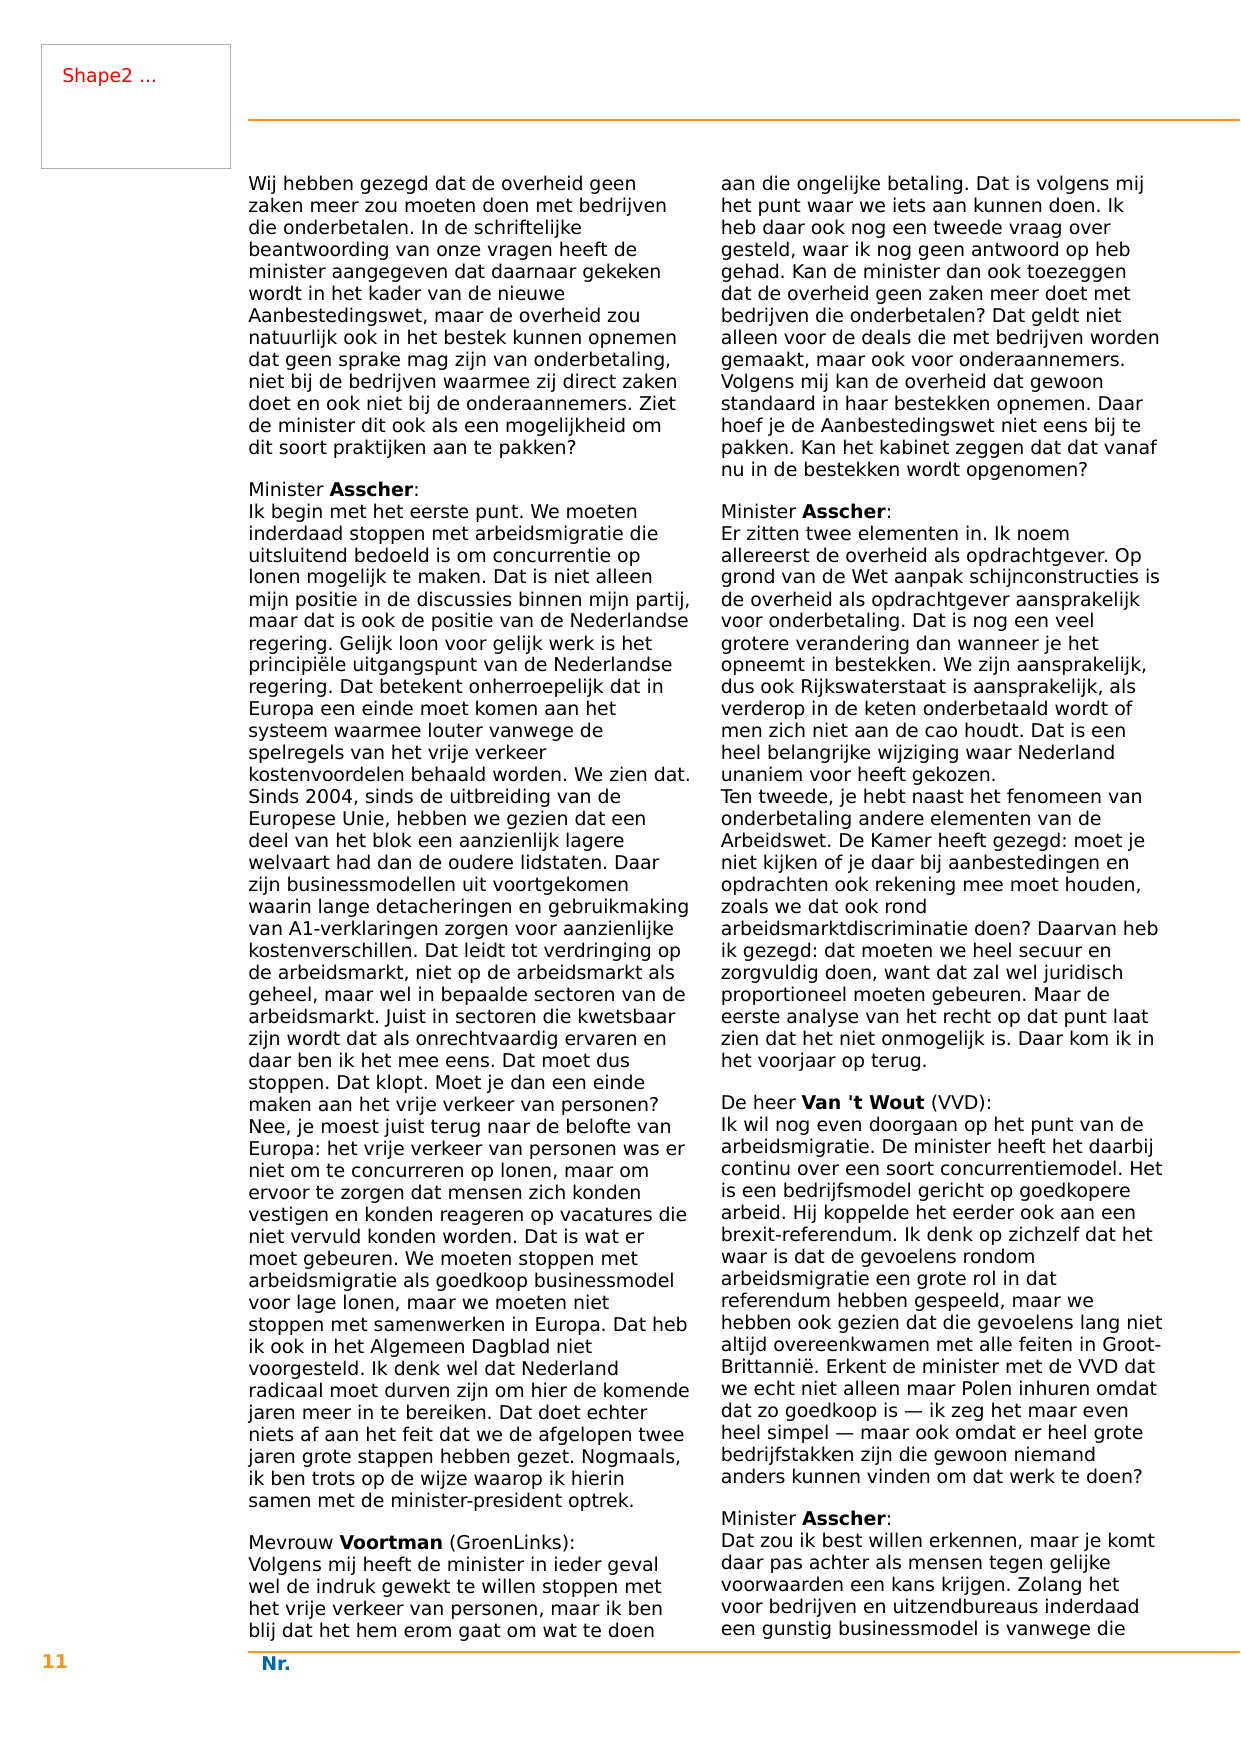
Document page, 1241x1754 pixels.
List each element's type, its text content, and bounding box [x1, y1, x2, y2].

text Mevrouw Voortman (GroenLinks): [248, 1532, 691, 1553]
text Minister Asscher: [721, 501, 1163, 522]
text Minister Asscher: [721, 1508, 1163, 1529]
text Ten tweede, je hebt naast het fenomeen van onderbetaling andere elementen van de Arbeidswet. De Kamer heeft gezegd: moet je niet kijken of je daar bij aanbestedingen en opdrachten ook rekening mee moet houden, zoals we dat ook rond arbeidsmarktdiscriminatie doen? Daarvan heb ik gezegd: dat moeten we heel secuur en zorgvuldig doen, want dat zal wel juridisch proportioneel moeten gebeuren. Maar de eerste analyse van het recht op dat punt laat zien dat het niet onmogelijk is. Daar kom ik in het voorjaar op terug. [721, 786, 1163, 1072]
text Ik begin met het eerste punt. We moeten inderdaad stoppen met arbeidsmigratie die uitsluitend bedoeld is om concurrentie op lonen mogelijk te maken. Dat is niet alleen mijn positie in de discussies binnen mijn partij, maar dat is ook de positie van de Nederlandse regering. Gelijk loon voor gelijk werk is het principiële uitgangspunt van de Nederlandse regering. Dat betekent onherroepelijk dat in Europa een einde moet komen aan het systeem waarmee louter vanwege de spelregels van het vrije verkeer kostenvoordelen behaald worden. We zien dat. Sinds 2004, sinds de uitbreiding van de Europese Unie, hebben we gezien dat een deel van het blok een aanzienlijk lagere welvaart had dan de oudere lidstaten. Daar zijn businessmodellen uit voortgekomen waarin lange detacheringen en gebruikmaking van A1-verklaringen zorgen voor aanzienlijke kostenverschillen. Dat leidt tot verdringing op de arbeidsmarkt, niet op de arbeidsmarkt als geheel, maar wel in bepaalde sectoren van de arbeidsmarkt. Juist in sectoren die kwetsbaar zijn wordt dat als onrechtvaardig ervaren en daar ben ik het mee eens. Dat moet dus stoppen. Dat klopt. Moet je dan een einde maken aan het vrije verkeer van personen? Nee, je moest juist terug naar de belofte van Europa: het vrije verkeer van personen was er niet om te concurreren op lonen, maar om ervoor te zorgen dat mensen zich konden vestigen en konden reageren op vacatures die niet vervuld konden worden. Dat is wat er moet gebeuren. We moeten stoppen met arbeidsmigratie als goedkoop businessmodel voor lage lonen, maar we moeten niet stoppen met samenwerken in Europa. Dat heb ik ook in het Algemeen Dagblad niet voorgesteld. Ik denk wel dat Nederland radicaal moet durven zijn om hier de komende jaren meer in te bereiken. Dat doet echter niets af aan het feit dat we de afgelopen twee jaren grote stappen hebben gezet. Nogmaals, ik ben trots op de wijze waarop ik hierin samen met de minister-president optrek. [248, 501, 691, 1512]
text Wij hebben gezegd dat de overheid geen zaken meer zou moeten doen met bedrijven die onderbetalen. In de schriftelijke beantwoording van onze vragen heeft de minister aangegeven dat daarnaar gekeken wordt in het kader van de nieuwe Aanbestedingswet, maar de overheid zou natuurlijk ook in het bestek kunnen opnemen dat geen sprake mag zijn van onderbetaling, niet bij de bedrijven waarmee zij direct zaken doet en ook niet bij de onderaannemers. Ziet de minister dit ook als een mogelijkheid om dit soort praktijken aan te pakken? [248, 173, 691, 458]
text Volgens mij heeft de minister in ieder geval wel de indruk gewekt te willen stoppen met het vrije verkeer van personen, maar ik ben blij dat het hem erom gaat om wat te doen [248, 1553, 691, 1641]
text Er zitten twee elementen in. Ik noem allereerst de overheid als opdrachtgever. Op grond van de Wet aanpak schijnconstructies is de overheid als opdrachtgever aansprakelijk voor onderbetaling. Dat is nog een veel grotere verandering dan wanneer je het opneemt in bestekken. We zijn aansprakelijk, dus ook Rijkswaterstaat is aansprakelijk, als verderop in de keten onderbetaald wordt of men zich niet aan de cao houdt. Dat is een heel belangrijke wijziging waar Nederland unaniem voor heeft gekozen. [721, 522, 1163, 786]
text aan die ongelijke betaling. Dat is volgens mij het punt waar we iets aan kunnen doen. Ik heb daar ook nog een tweede vraag over gesteld, waar ik nog geen antwoord op heb gehad. Kan de minister dan ook toezeggen dat de overheid geen zaken meer doet met bedrijven die onderbetalen? Dat geldt niet alleen voor de deals die met bedrijven worden gemaakt, maar ook voor onderaannemers. Volgens mij kan de overheid dat gewoon standaard in haar bestekken opnemen. Daar hoef je de Aanbestedingswet niet eens bij te pakken. Kan het kabinet zeggen dat dat vanaf nu in de bestekken wordt opgenomen? [721, 173, 1163, 481]
text Dat zou ik best willen erkennen, maar je komt daar pas achter als mensen tegen gelijke voorwaarden een kans krijgen. Zolang het voor bedrijven en uitzendbureaus inderdaad een gunstig businessmodel is vanwege die [721, 1529, 1163, 1639]
text Minister Asscher: [248, 478, 691, 501]
text De heer Van 't Wout (VVD): [721, 1092, 1163, 1114]
text Ik wil nog even doorgaan op het punt van de arbeidsmigratie. De minister heeft het daarbij continu over een soort concurrentiemodel. Het is een bedrijfsmodel gericht op goedkopere arbeid. Hij koppelde het eerder ook aan een brexit-referendum. Ik denk op zichzelf dat het waar is dat de gevoelens rondom arbeidsmigratie een grote rol in dat referendum hebben gespeeld, maar we hebben ook gezien dat die gevoelens lang niet altijd overeenkwamen met alle feiten in Groot-Brittannië. Erkent de minister met de VVD dat we echt niet alleen maar Polen inhuren omdat dat zo goedkoop is — ik zeg het maar even heel simpel — maar ook omdat er heel grote bedrijfstakken zijn die gewoon niemand anders kunnen vinden om dat werk te doen? [721, 1114, 1163, 1488]
